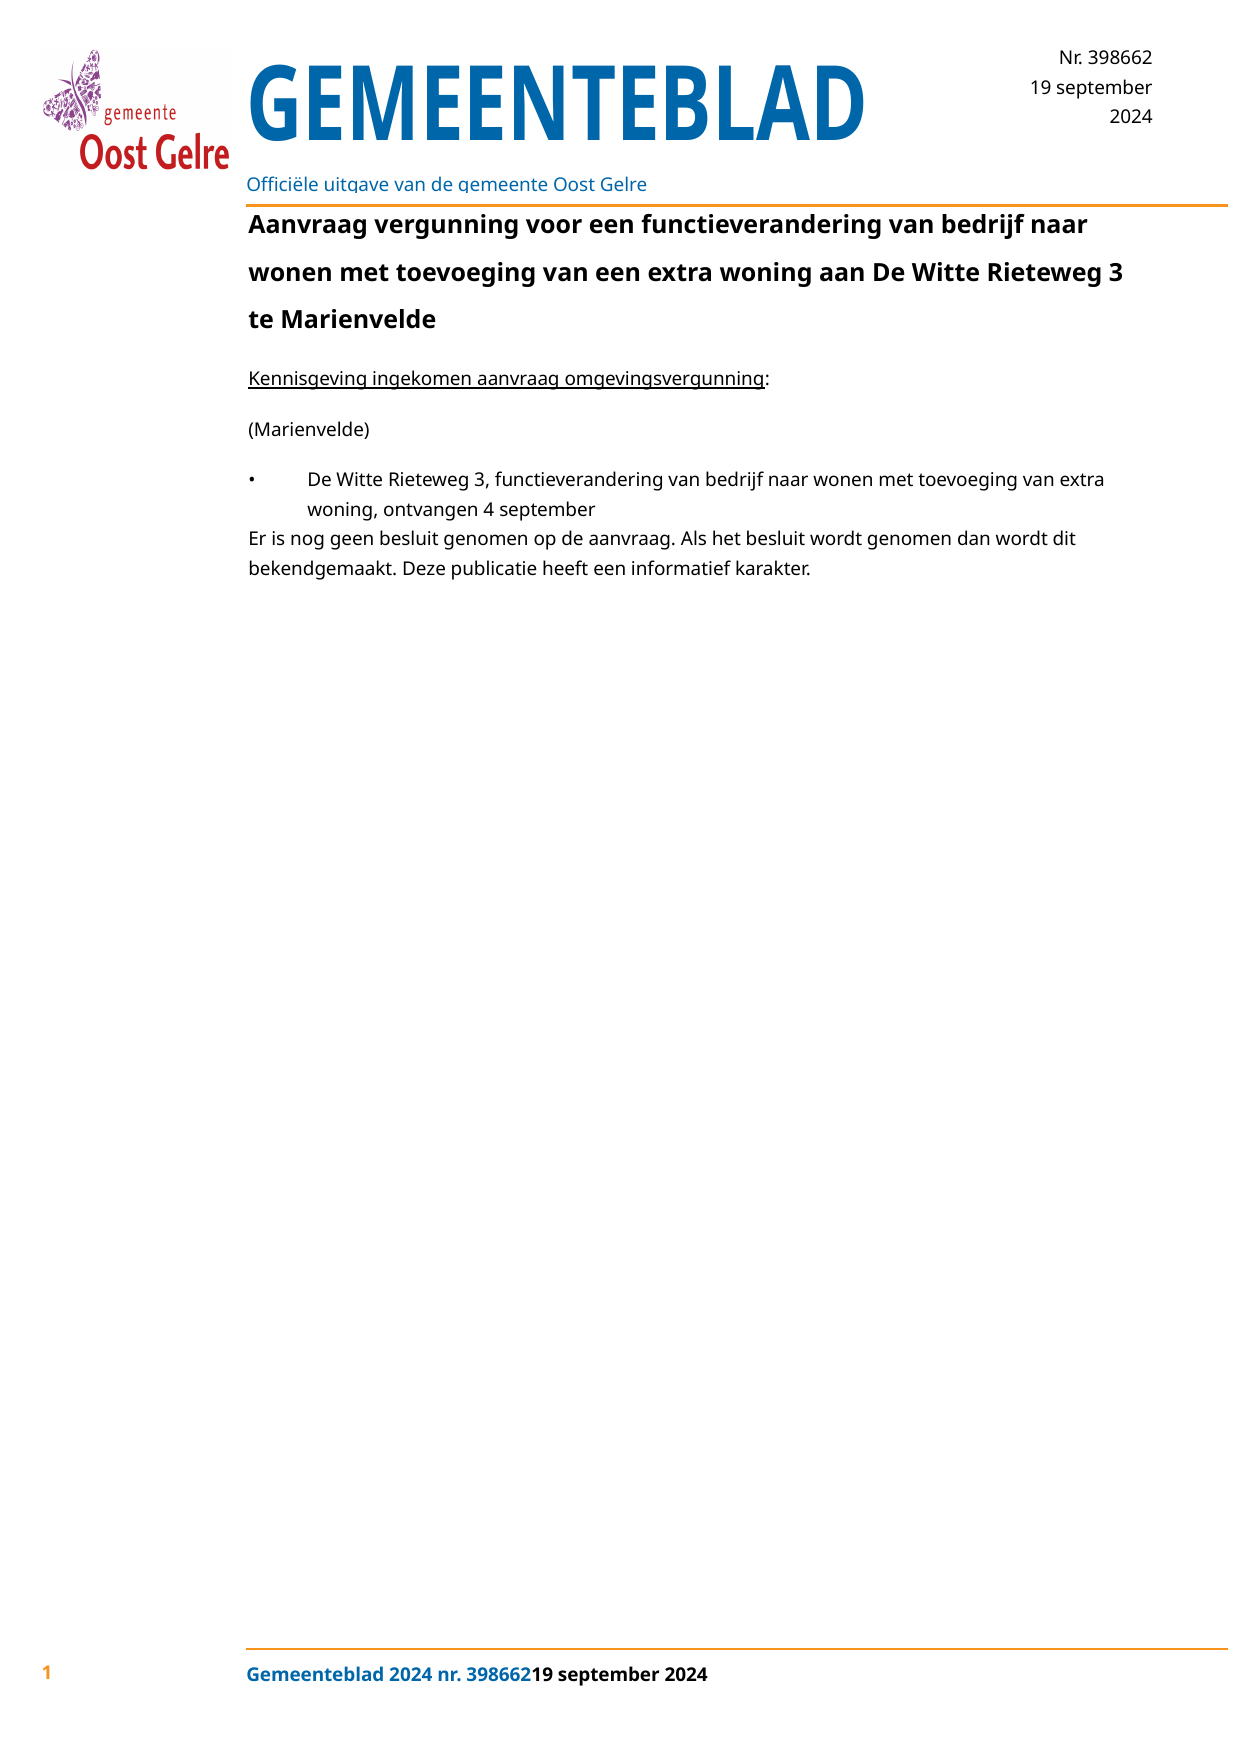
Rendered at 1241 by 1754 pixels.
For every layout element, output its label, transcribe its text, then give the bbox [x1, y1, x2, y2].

text Kennisgeving ingekomen aanvraag omgevingsvergunning: [248, 366, 1152, 391]
text Aanvraag vergunning voor een functieverandering van bedrijf naar wonen met toevoeging van een extra woning aan De Witte Rieteweg 3 te Marienvelde [248, 207, 1152, 336]
list De Witte Rieteweg 3, functieverandering van bedrijf naar wonen met toevoeging van extra woning, ontvangen 4 september [248, 466, 1152, 522]
text (Marienvelde) [248, 416, 1152, 442]
picture [41, 47, 231, 172]
text Er is nog geen besluit genomen op de aanvraag. Als het besluit wordt genomen dan wordt dit bekendgemaakt. Deze publicatie heeft een informatief karakter. [248, 526, 1152, 581]
